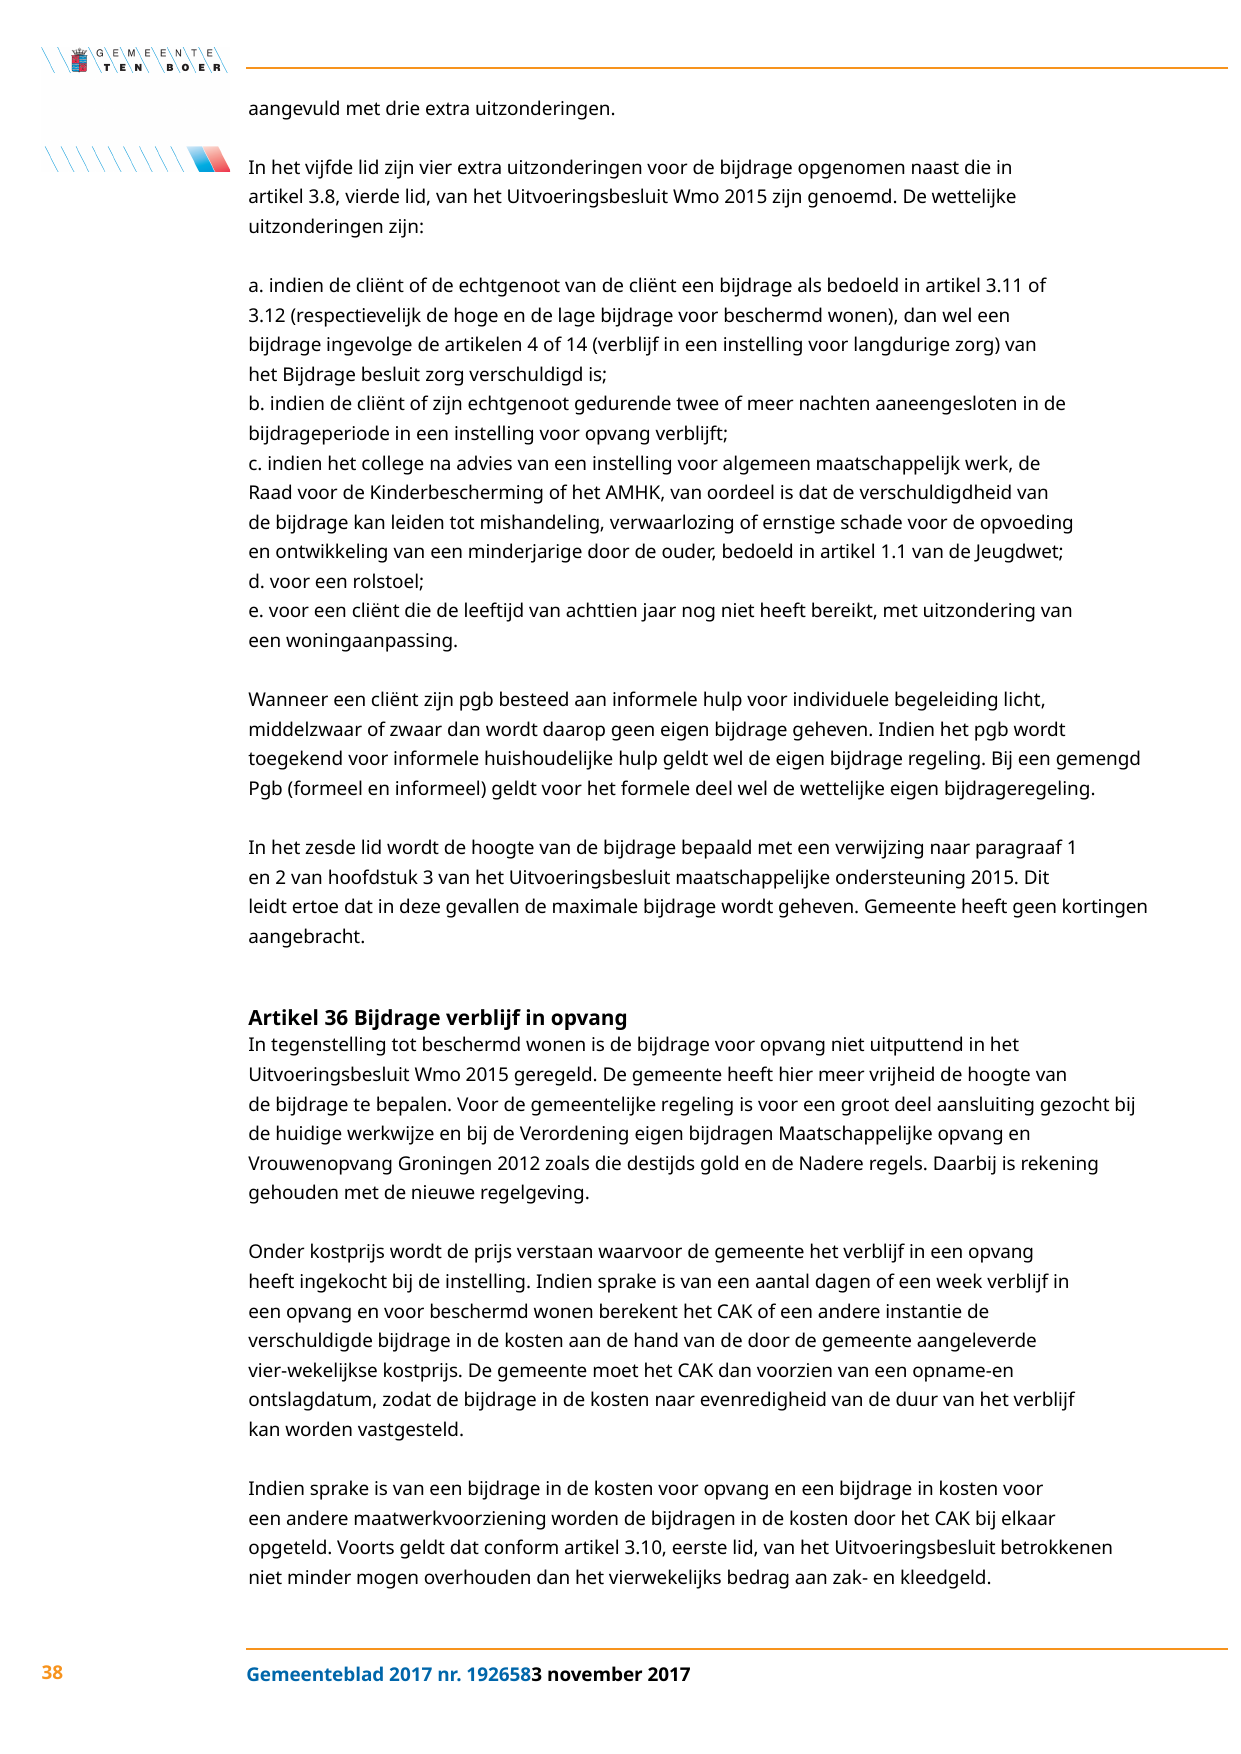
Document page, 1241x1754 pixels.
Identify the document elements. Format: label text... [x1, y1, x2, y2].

picture [41, 47, 231, 172]
text bijdrageperiode in een instelling voor opvang verblijft; [248, 420, 1152, 446]
text Indien sprake is van een bijdrage in de kosten voor opvang en een bijdrage in kosten voor [248, 1475, 1152, 1501]
text en 2 van hoofdstuk 3 van het Uitvoeringsbesluit maatschappelijke ondersteuning 2015. Dit [248, 864, 1152, 890]
text 3.12 (respectievelijk de hoge en de lage bijdrage voor beschermd wonen), dan wel een [248, 302, 1152, 328]
text de bijdrage te bepalen. Voor de gemeentelijke regeling is voor een groot deel aansluiting gezocht bij de huidige werkwijze en bij de Verordening eigen bijdragen Maatschappelijke opvang en Vrouwenopvang Groningen 2012 zoals die destijds gold en de Nadere regels. Daarbij is rekening gehouden met de nieuwe regelgeving. [248, 1091, 1152, 1205]
text het Bijdrage besluit zorg verschuldigd is; [248, 361, 1152, 387]
text aangevuld met drie extra uitzonderingen. [248, 95, 1152, 121]
text Wanneer een cliënt zijn pgb besteed aan informele hulp voor individuele begeleiding licht, middelzwaar of zwaar dan wordt daarop geen eigen bijdrage geheven. Indien het pgb wordt toegekend voor informele huishoudelijke hulp geldt wel de eigen bijdrage regeling. Bij een gemengd Pgb (formeel en informeel) geldt voor het formele deel wel de wettelijke eigen bijdrageregeling. [248, 686, 1152, 801]
text d. voor een rolstoel; [248, 568, 1152, 594]
text Raad voor de Kinderbescherming of het AMHK, van oordeel is dat de verschuldigdheid van [248, 479, 1152, 505]
text kan worden vastgesteld. [248, 1416, 1152, 1442]
text In het zesde lid wordt de hoogte van de bijdrage bepaald met een verwijzing naar paragraaf 1 [248, 834, 1152, 860]
text heeft ingekocht bij de instelling. Indien sprake is van een aantal dagen of een week verblijf in [248, 1268, 1152, 1294]
text een andere maatwerkvoorziening worden de bijdragen in de kosten door het CAK bij elkaar [248, 1505, 1152, 1531]
text de bijdrage kan leiden tot mishandeling, verwaarlozing of ernstige schade voor de opvoeding [248, 509, 1152, 535]
text uitzonderingen zijn: [248, 213, 1152, 239]
text bijdrage ingevolge de artikelen 4 of 14 (verblijf in een instelling voor langdurige zorg) van [248, 331, 1152, 357]
text opgeteld. Voorts geldt dat conform artikel 3.10, eerste lid, van het Uitvoeringsbesluit betrokkenen niet minder mogen overhouden dan het vierwekelijks bedrag aan zak- en kleedgeld. [248, 1534, 1152, 1590]
text b. indien de cliënt of zijn echtgenoot gedurende twee of meer nachten aaneengesloten in de [248, 391, 1152, 416]
text verschuldigde bijdrage in de kosten aan de hand van de door de gemeente aangeleverde [248, 1327, 1152, 1353]
text leidt ertoe dat in deze gevallen de maximale bijdrage wordt geheven. Gemeente heeft geen kortingen aangebracht. [248, 893, 1152, 949]
text In tegenstelling tot beschermd wonen is de bijdrage voor opvang niet uitputtend in het Uitvoeringsbesluit Wmo 2015 geregeld. De gemeente heeft hier meer vrijheid de hoogte van [248, 1032, 1152, 1087]
text Artikel 36 Bijdrage verblijf in opvang [248, 1003, 1152, 1032]
text ontslagdatum, zodat de bijdrage in de kosten naar evenredigheid van de duur van het verblijf [248, 1387, 1152, 1412]
text Onder kostprijs wordt de prijs verstaan waarvoor de gemeente het verblijf in een opvang [248, 1239, 1152, 1264]
text en ontwikkeling van een minderjarige door de ouder, bedoeld in artikel 1.1 van de Jeugdwet; [248, 538, 1152, 564]
text e. voor een cliënt die de leeftijd van achttien jaar nog niet heeft bereikt, met uitzondering van [248, 598, 1152, 623]
text een woningaanpassing. [248, 627, 1152, 653]
text vier-wekelijkse kostprijs. De gemeente moet het CAK dan voorzien van een opname-en [248, 1357, 1152, 1383]
text In het vijfde lid zijn vier extra uitzonderingen voor de bijdrage opgenomen naast die in [248, 154, 1152, 180]
text een opvang en voor beschermd wonen berekent het CAK of een andere instantie de [248, 1298, 1152, 1323]
text c. indien het college na advies van een instelling voor algemeen maatschappelijk werk, de [248, 450, 1152, 476]
text artikel 3.8, vierde lid, van het Uitvoeringsbesluit Wmo 2015 zijn genoemd. De wettelijke [248, 183, 1152, 209]
text a. indien de cliënt of de echtgenoot van de cliënt een bijdrage als bedoeld in artikel 3.11 of [248, 272, 1152, 298]
